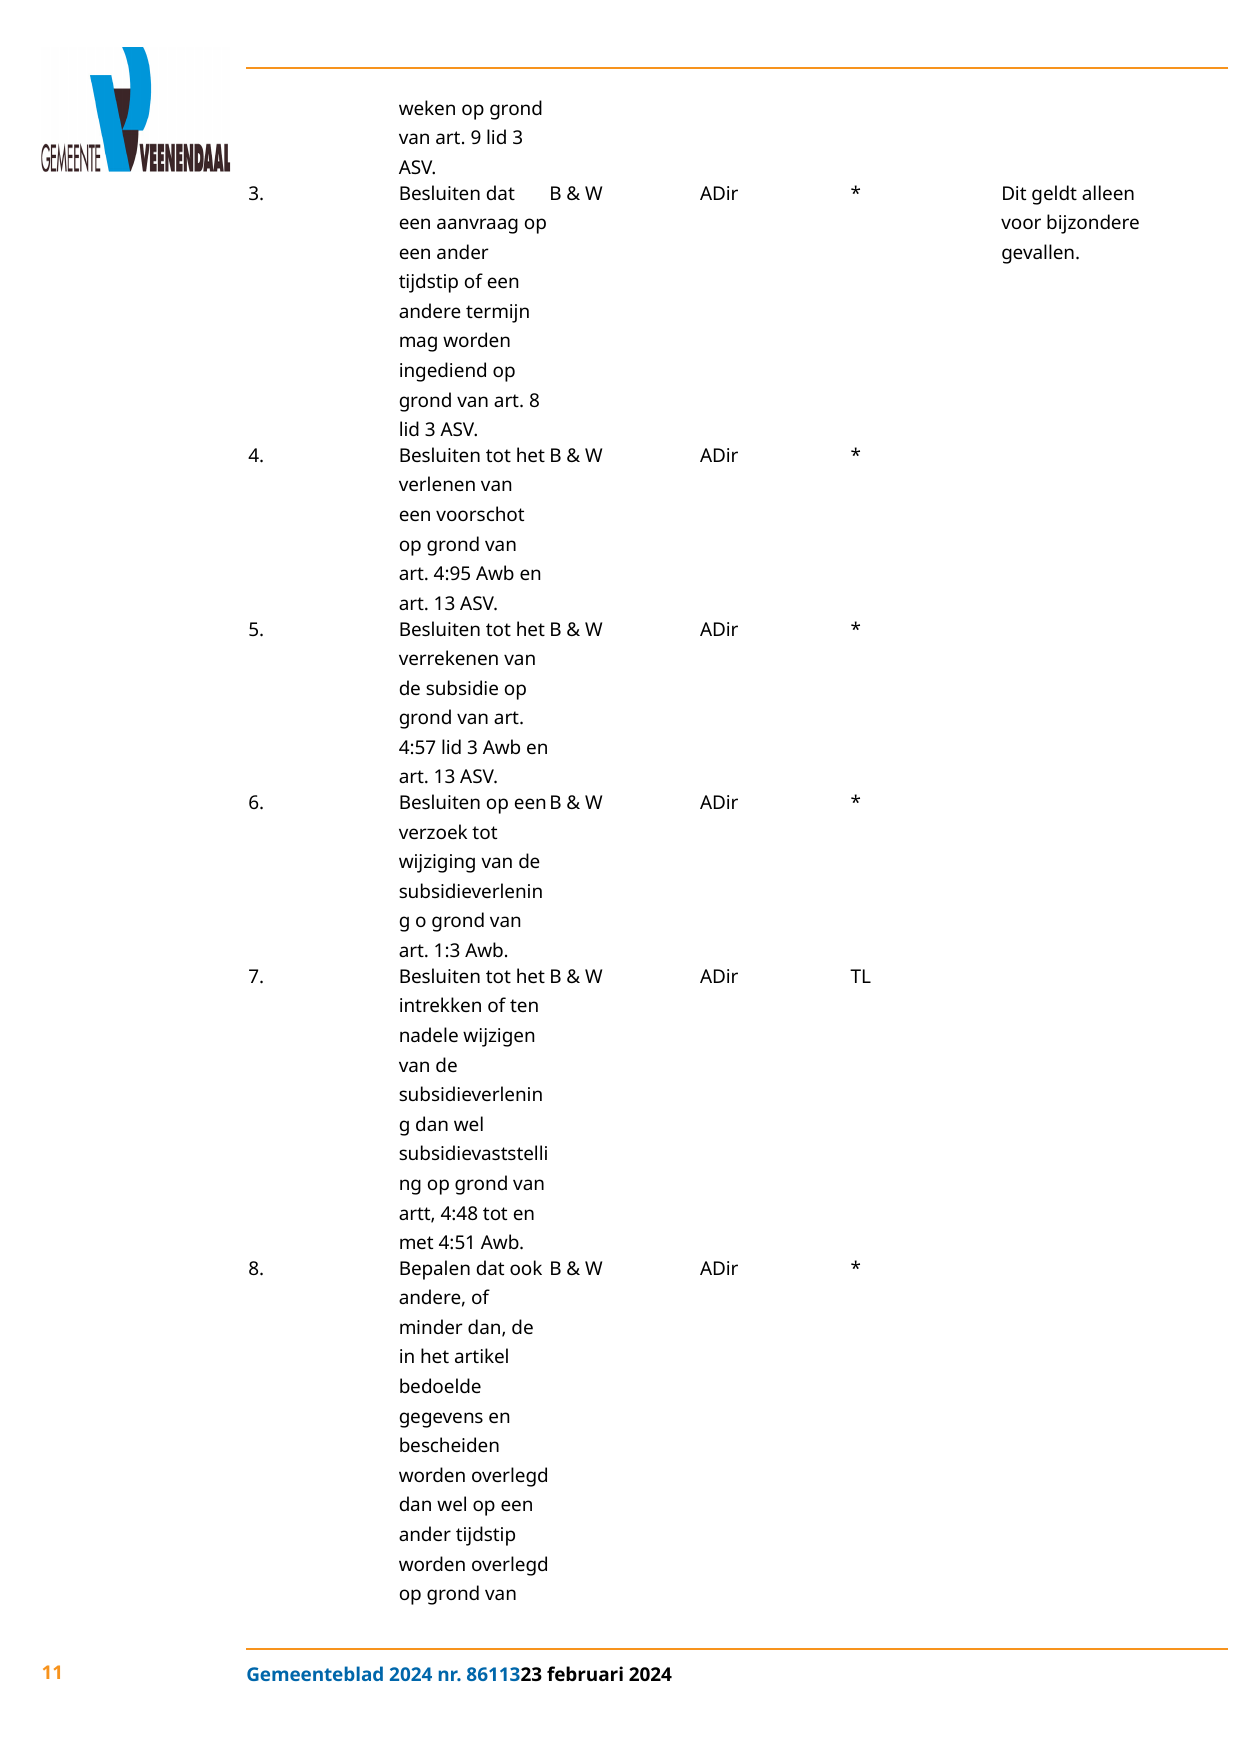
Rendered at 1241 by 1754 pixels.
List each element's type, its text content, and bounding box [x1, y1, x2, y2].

table_cell Besluiten dat een aanvraag op een ander tijdstip of een andere termijn mag worden ingediend op grond van art. 8 lid 3 ASV. [399, 180, 549, 442]
table_cell [1001, 616, 1152, 789]
picture [41, 47, 130, 172]
table_cell * [850, 789, 1001, 963]
table_cell [1001, 442, 1152, 616]
table_cell B & W [549, 1255, 700, 1606]
table_cell B & W [549, 616, 700, 789]
table_cell ADir [700, 789, 850, 963]
table_cell Besluiten tot het verrekenen van de subsidie op grond van art. 4:57 lid 3 Awb en art. 13 ASV. [399, 616, 549, 789]
table_cell Bepalen dat ook andere, of minder dan, de in het artikel bedoelde gegevens en bescheiden worden overlegd dan wel op een ander tijdstip worden overlegd op grond van [399, 1255, 549, 1606]
table_cell [248, 1255, 398, 1606]
table_cell Besluiten op een verzoek tot wijziging van de subsidieverlening o grond van art. 1:3 Awb. [399, 789, 549, 963]
table_cell * [850, 616, 1001, 789]
table_cell ADir [700, 963, 850, 1255]
table_cell [1001, 95, 1152, 180]
table_cell B & W [549, 963, 700, 1255]
table_cell ADir [700, 180, 850, 442]
table_cell * [850, 442, 1001, 616]
table_cell [248, 180, 398, 442]
table_cell * [850, 1255, 1001, 1606]
table_cell Besluiten tot het intrekken of ten nadele wijzigen van de subsidieverlening dan wel subsidievaststelling op grond van artt, 4:48 tot en met 4:51 Awb. [399, 963, 549, 1255]
table_cell [1001, 1255, 1152, 1606]
table_cell ADir [700, 616, 850, 789]
table_cell Besluiten tot het verlenen van een voorschot op grond van art. 4:95 Awb en art. 13 ASV. [399, 442, 549, 616]
table_cell * [850, 180, 1001, 442]
table_cell TL [850, 963, 1001, 1255]
table_cell ADir [700, 1255, 850, 1606]
table_cell [1001, 789, 1152, 963]
table_cell [248, 442, 398, 616]
table_cell [850, 95, 1001, 180]
table_cell [549, 95, 700, 180]
table_cell ADir [700, 442, 850, 616]
picture [123, 47, 231, 172]
table_cell weken op grond van art. 9 lid 3 ASV. [399, 95, 549, 180]
table_cell [1001, 963, 1152, 1255]
table_cell B & W [549, 789, 700, 963]
table_cell [700, 95, 850, 180]
table_cell B & W [549, 442, 700, 616]
table_cell B & W [549, 180, 700, 442]
table_cell [248, 616, 398, 789]
table_cell Dit geldt alleen voor bijzondere gevallen. [1001, 180, 1152, 442]
table_cell [248, 789, 398, 963]
table_cell [248, 95, 398, 180]
table_cell [248, 963, 398, 1255]
